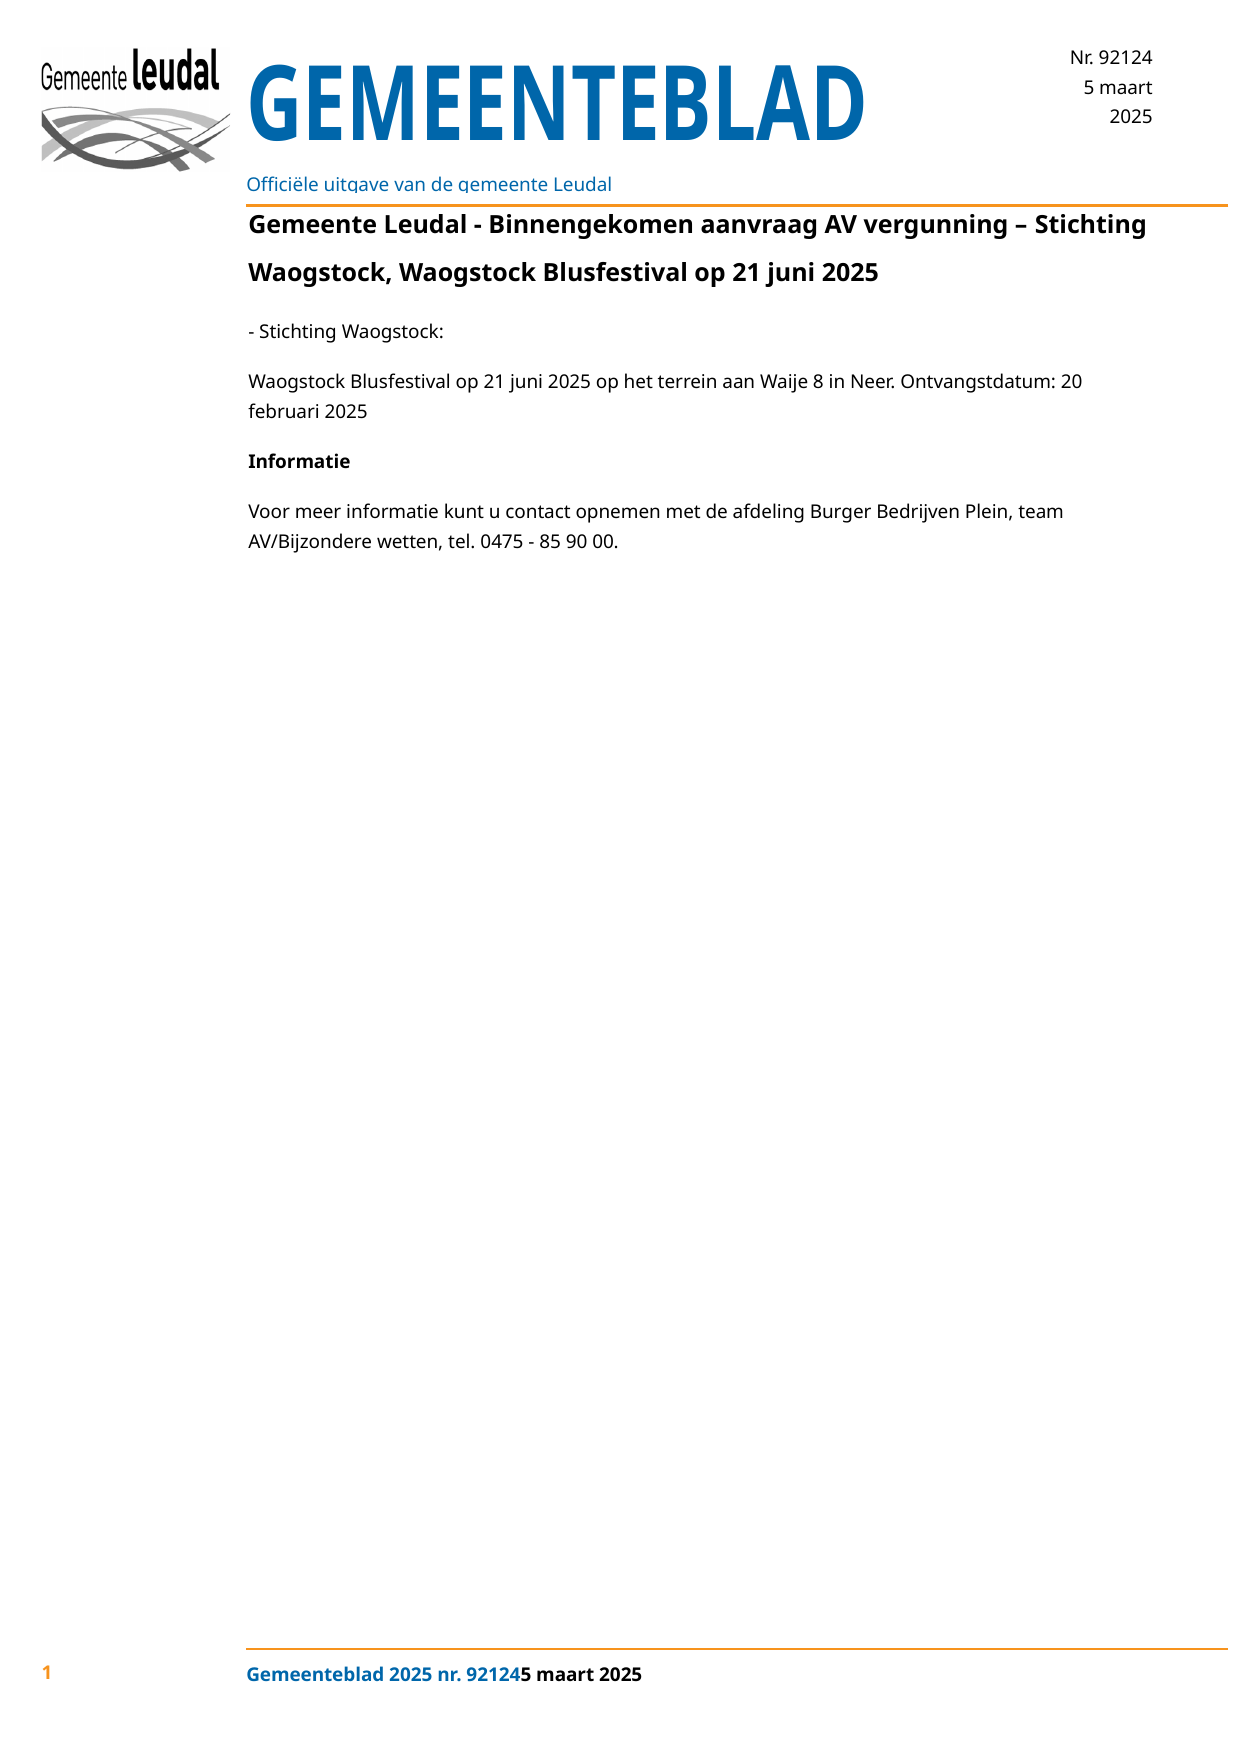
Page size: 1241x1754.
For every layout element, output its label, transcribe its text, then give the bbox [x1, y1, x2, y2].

text - Stichting Waogstock: [248, 318, 1152, 344]
text Informatie [248, 448, 1152, 474]
text Waogstock Blusfestival op 21 juni 2025 op het terrein aan Waije 8 in Neer. Ontvangstdatum: 20 februari 2025 [248, 368, 1152, 424]
picture [41, 47, 231, 172]
text Gemeente Leudal - Binnengekomen aanvraag AV vergunning – Stichting Waogstock, Waogstock Blusfestival op 21 juni 2025 [248, 207, 1152, 288]
text Voor meer informatie kunt u contact opnemen met de afdeling Burger Bedrijven Plein, team AV/Bijzondere wetten, tel. 0475 - 85 90 00. [248, 499, 1152, 554]
